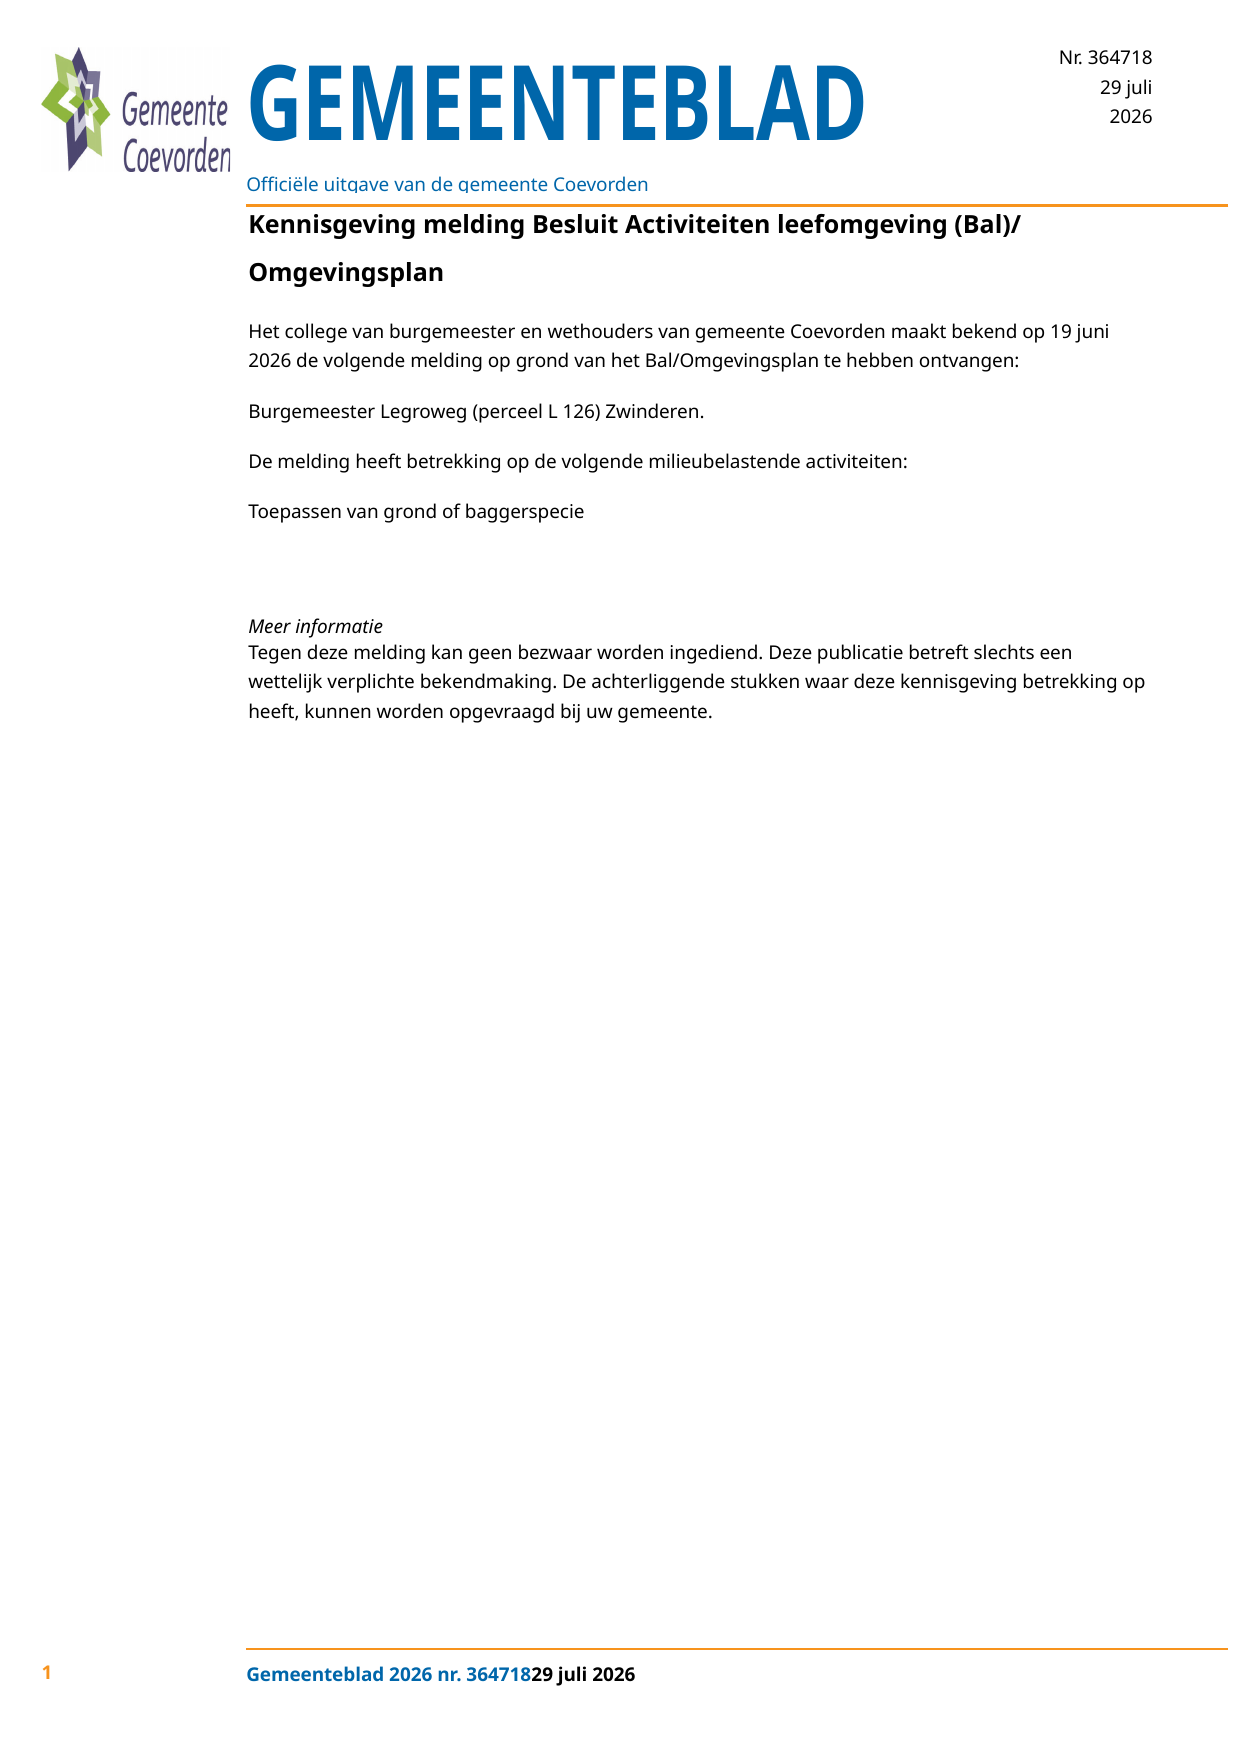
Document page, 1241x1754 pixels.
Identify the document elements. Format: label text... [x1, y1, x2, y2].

text Kennisgeving melding Besluit Activiteiten leefomgeving (Bal)/ Omgevingsplan [248, 207, 1152, 288]
text Tegen deze melding kan geen bezwaar worden ingediend. Deze publicatie betreft slechts een wettelijk verplichte bekendmaking. De achterliggende stukken waar deze kennisgeving betrekking op heeft, kunnen worden opgevraagd bij uw gemeente. [248, 639, 1152, 724]
text Meer informatie [248, 613, 1152, 639]
text Burgemeester Legroweg (perceel L 126) Zwinderen. [248, 398, 1152, 424]
text Toepassen van grond of baggerspecie [248, 499, 1152, 524]
text Het college van burgemeester en wethouders van gemeente Coevorden maakt bekend op 19 juni 2026 de volgende melding op grond van het Bal/Omgevingsplan te hebben ontvangen: [248, 318, 1152, 373]
picture [41, 47, 231, 172]
text De melding heeft betrekking op de volgende milieubelastende activiteiten: [248, 448, 1152, 474]
